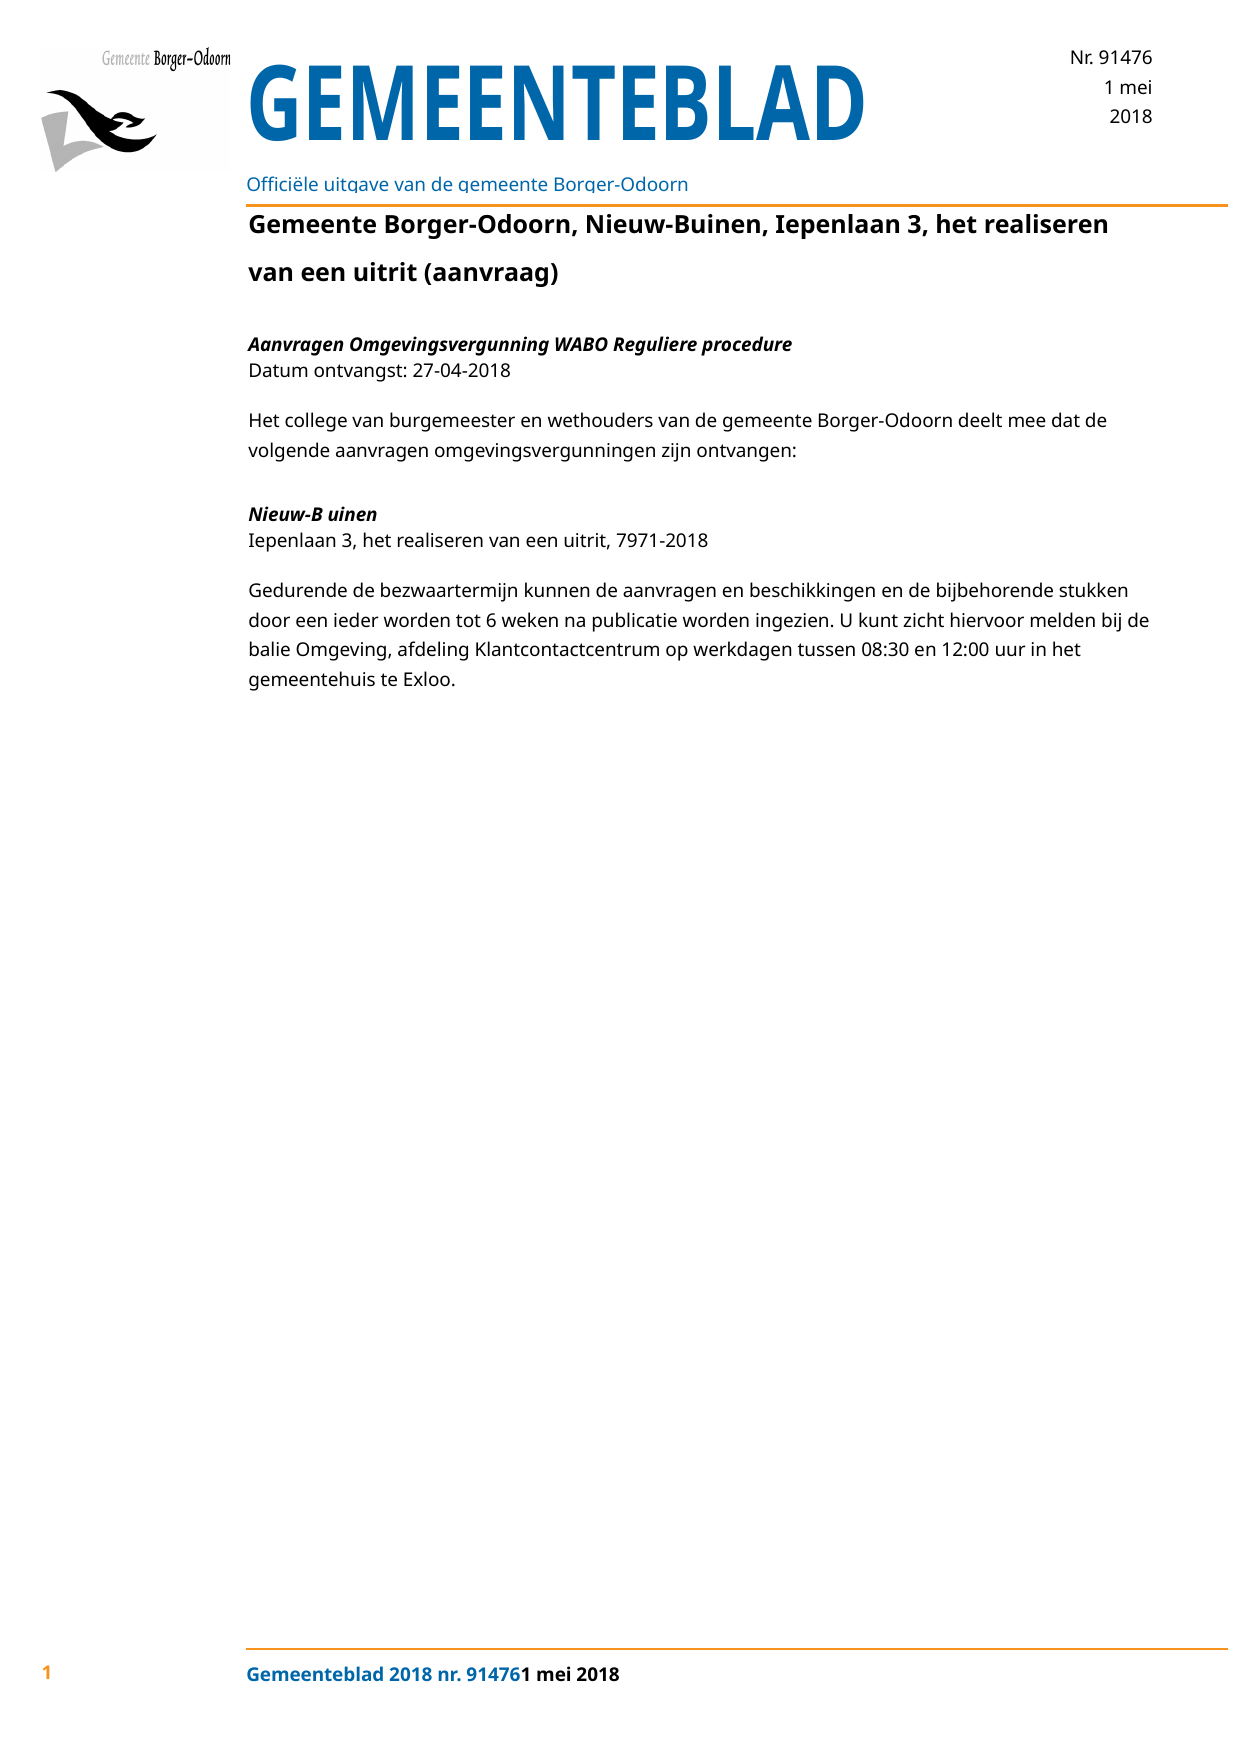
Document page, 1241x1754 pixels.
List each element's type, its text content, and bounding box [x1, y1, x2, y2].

text Gedurende de bezwaartermijn kunnen de aanvragen en beschikkingen en de bijbehorende stukken door een ieder worden tot 6 weken na publicatie worden ingezien. U kunt zicht hiervoor melden bij de balie Omgeving, afdeling Klantcontactcentrum op werkdagen tussen 08:30 en 12:00 uur in het gemeentehuis te Exloo. [248, 577, 1152, 692]
text Aanvragen Omgevingsvergunning WABO Reguliere procedure [248, 331, 1152, 357]
text Iepenlaan 3, het realiseren van een uitrit, 7971-2018 [248, 527, 1152, 553]
text Gemeente Borger-Odoorn, Nieuw-Buinen, Iepenlaan 3, het realiseren van een uitrit (aanvraag) [248, 207, 1152, 288]
text Het college van burgemeester en wethouders van de gemeente Borger-Odoorn deelt mee dat de volgende aanvragen omgevingsvergunningen zijn ontvangen: [248, 408, 1152, 463]
picture [41, 47, 231, 172]
text Datum ontvangst: 27-04-2018 [248, 357, 1152, 383]
text Nieuw-B uinen [248, 501, 1152, 527]
